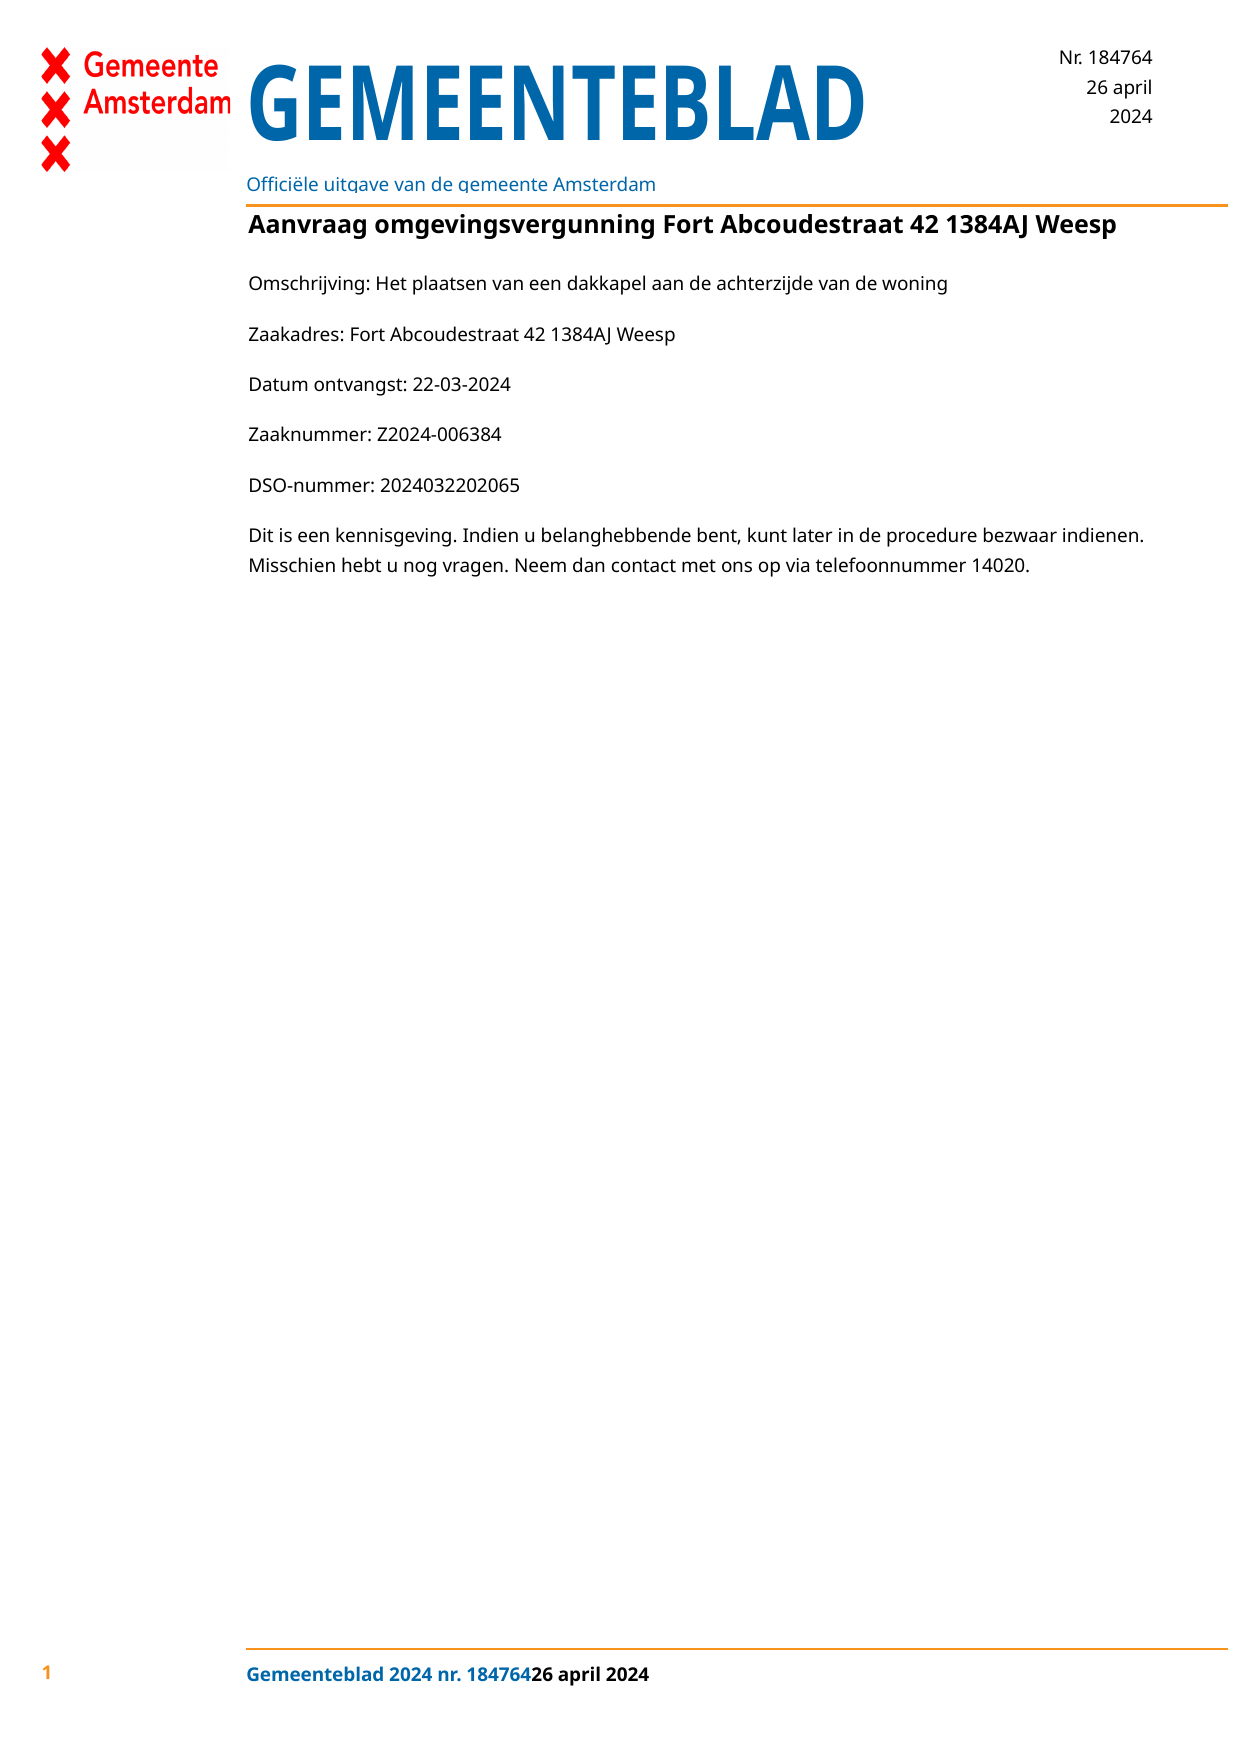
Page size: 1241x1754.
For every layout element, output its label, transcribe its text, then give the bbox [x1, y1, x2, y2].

text DSO-nummer: 2024032202065 [248, 472, 1152, 498]
picture [41, 47, 231, 172]
text Dit is een kennisgeving. Indien u belanghebbende bent, kunt later in de procedure bezwaar indienen. Misschien hebt u nog vragen. Neem dan contact met ons op via telefoonnummer 14020. [248, 522, 1152, 578]
text Zaaknummer: Z2024-006384 [248, 422, 1152, 447]
text Datum ontvangst: 22-03-2024 [248, 371, 1152, 397]
text Zaakadres: Fort Abcoudestraat 42 1384AJ Weesp [248, 321, 1152, 346]
text Omschrijving: Het plaatsen van een dakkapel aan de achterzijde van de woning [248, 270, 1152, 296]
text Aanvraag omgevingsvergunning Fort Abcoudestraat 42 1384AJ Weesp [248, 207, 1152, 241]
